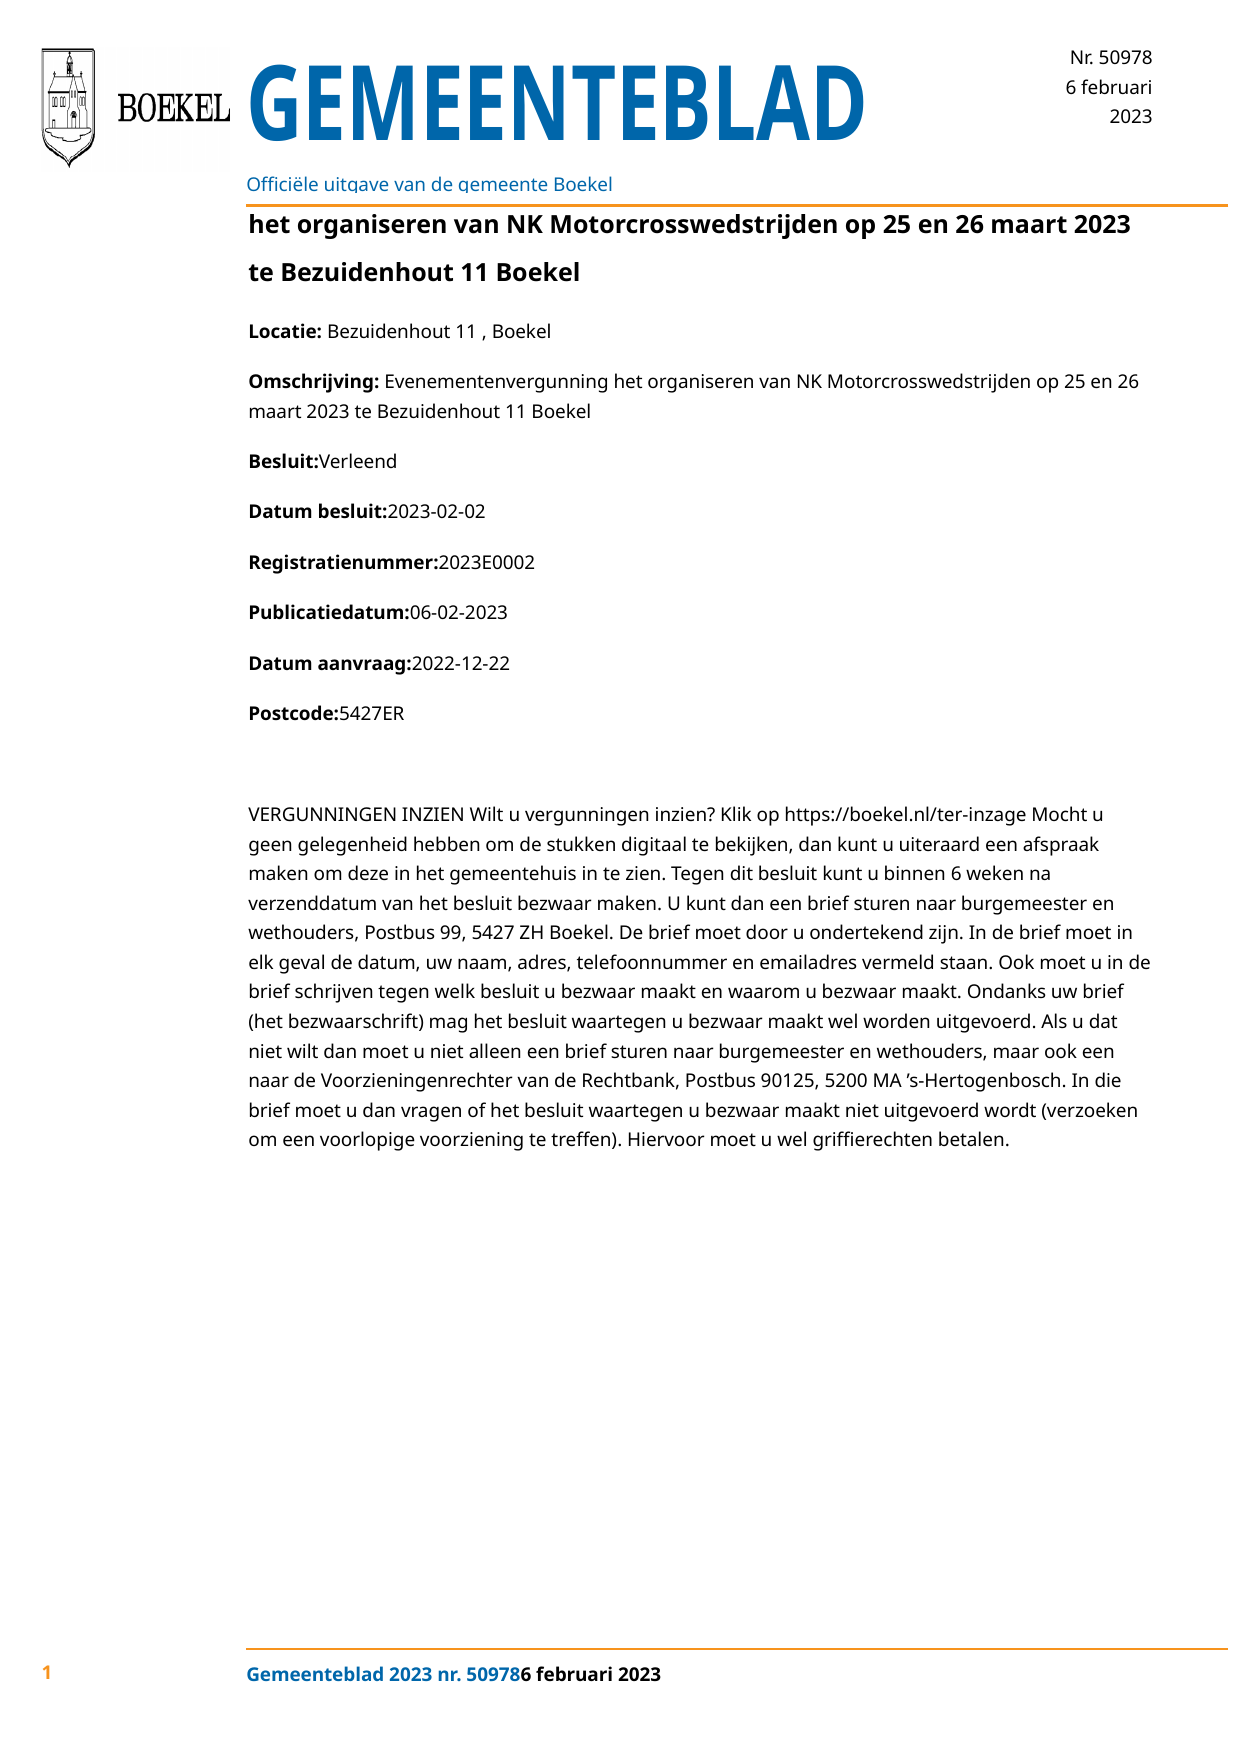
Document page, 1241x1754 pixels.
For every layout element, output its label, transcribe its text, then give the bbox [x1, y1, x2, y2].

text het organiseren van NK Motorcrosswedstrijden op 25 en 26 maart 2023 te Bezuidenhout 11 Boekel [248, 207, 1152, 288]
text Datum aanvraag:2022-12-22 [248, 650, 1152, 676]
text Registratienummer:2023E0002 [248, 549, 1152, 575]
picture [41, 47, 231, 172]
text Omschrijving: Evenementenvergunning het organiseren van NK Motorcrosswedstrijden op 25 en 26 maart 2023 te Bezuidenhout 11 Boekel [248, 368, 1152, 424]
text Locatie: Bezuidenhout 11 , Boekel [248, 318, 1152, 344]
text VERGUNNINGEN INZIEN Wilt u vergunningen inzien? Klik op https://boekel.nl/ter-inzage Mocht u geen gelegenheid hebben om de stukken digitaal te bekijken, dan kunt u uiteraard een afspraak maken om deze in het gemeentehuis in te zien. Tegen dit besluit kunt u binnen 6 weken na verzenddatum van het besluit bezwaar maken. U kunt dan een brief sturen naar burgemeester en wethouders, Postbus 99, 5427 ZH Boekel. De brief moet door u ondertekend zijn. In de brief moet in elk geval de datum, uw naam, adres, telefoonnummer en emailadres vermeld staan. Ook moet u in de brief schrijven tegen welk besluit u bezwaar maakt en waarom u bezwaar maakt. Ondanks uw brief (het bezwaarschrift) mag het besluit waartegen u bezwaar maakt wel worden uitgevoerd. Als u dat niet wilt dan moet u niet alleen een brief sturen naar burgemeester en wethouders, maar ook een naar de Voorzieningenrechter van de Rechtbank, Postbus 90125, 5200 MA ’s-Hertogenbosch. In die brief moet u dan vragen of het besluit waartegen u bezwaar maakt niet uitgevoerd wordt (verzoeken om een voorlopige voorziening te treffen). Hiervoor moet u wel griffierechten betalen. [248, 801, 1152, 1152]
text Postcode:5427ER [248, 700, 1152, 726]
text Datum besluit:2023-02-02 [248, 499, 1152, 524]
text Besluit:Verleend [248, 448, 1152, 474]
text Publicatiedatum:06-02-2023 [248, 599, 1152, 625]
